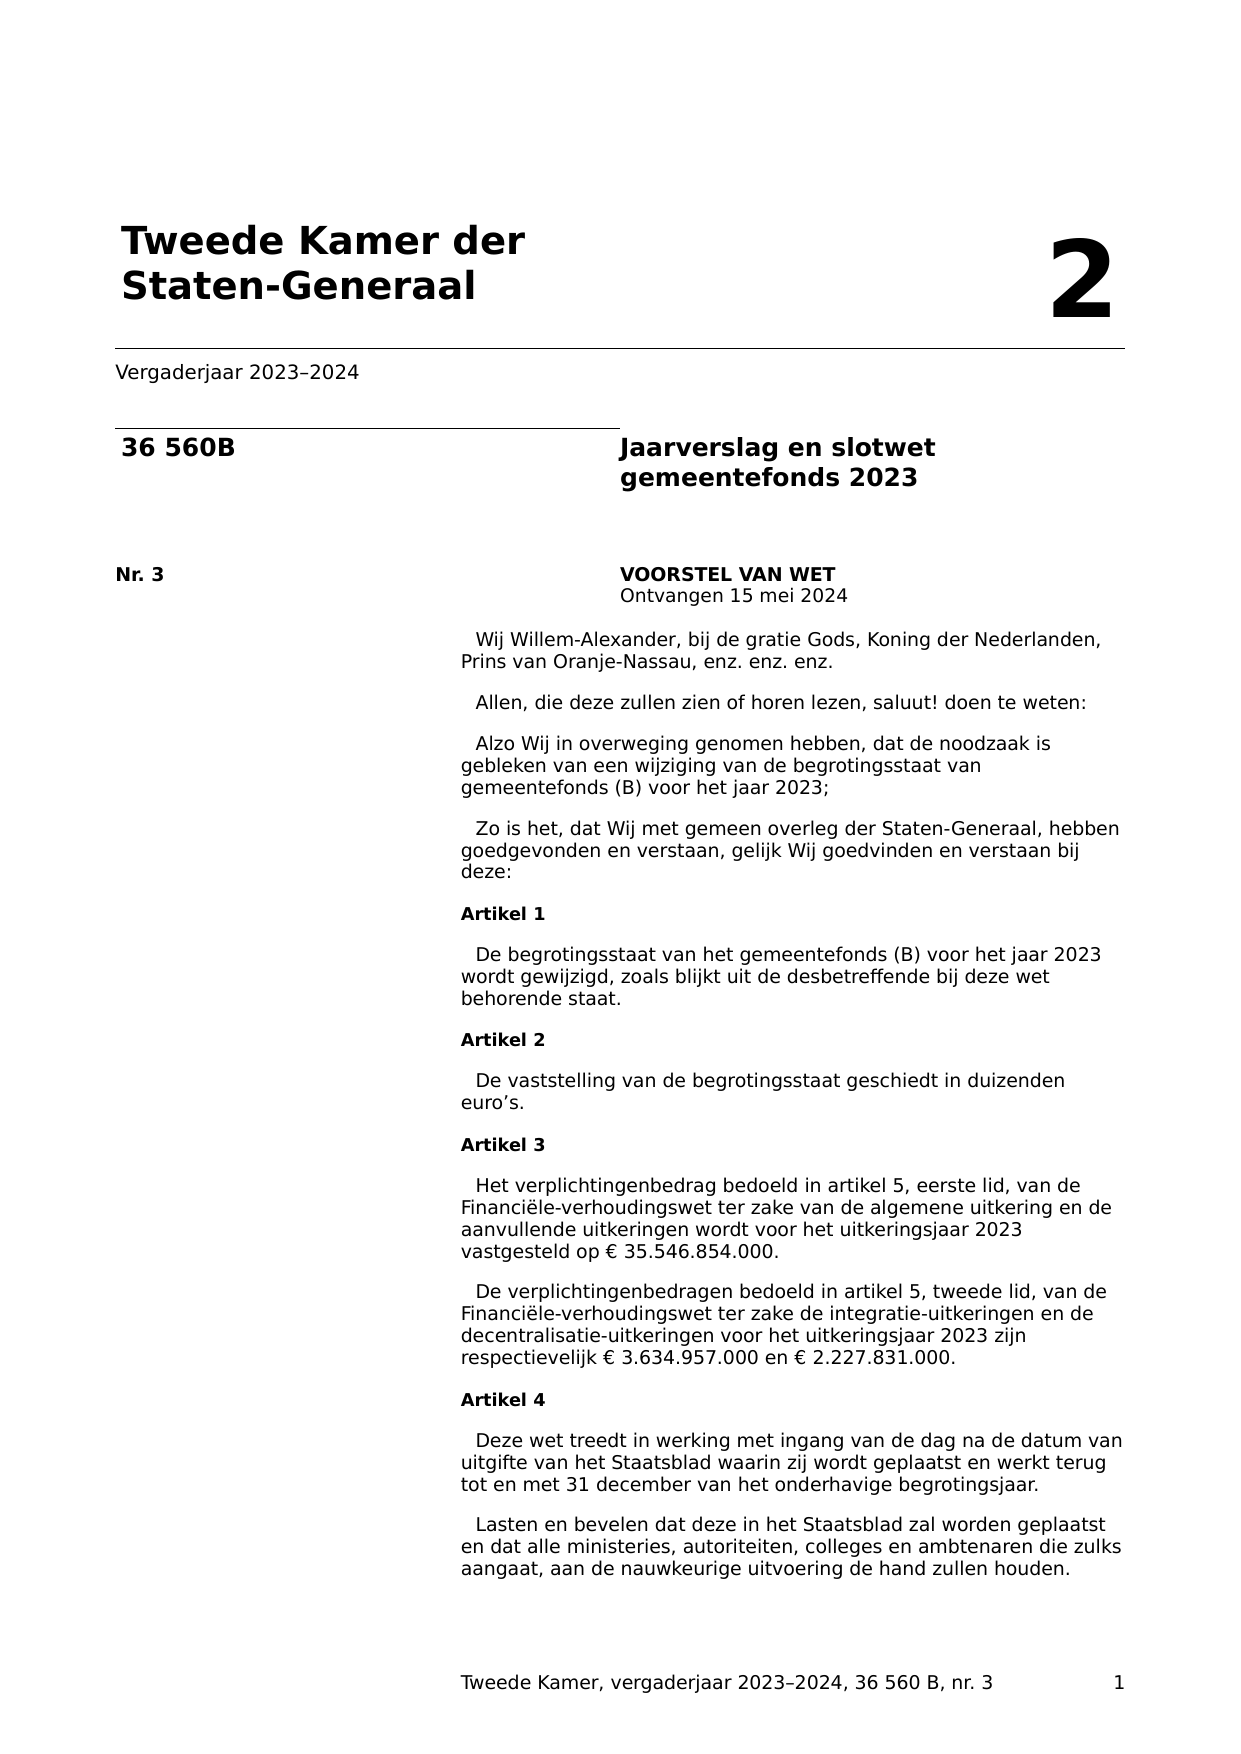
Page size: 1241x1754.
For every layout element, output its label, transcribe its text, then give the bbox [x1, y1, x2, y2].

text De verplichtingenbedragen bedoeld in artikel 5, tweede lid, van de Financiële-verhoudingswet ter zake de integratie-uitkeringen en de decentralisatie-uitkeringen voor het uitkeringsjaar 2023 zijn respectievelijk € 3.634.957.000 en € 2.227.831.000. [461, 1281, 1125, 1369]
text De begrotingsstaat van het gemeentefonds (B) voor het jaar 2023 wordt gewijzigd, zoals blijkt uit de desbetreffende bij deze wet behorende staat. [461, 944, 1125, 1010]
table_header Tweede Kamer der Staten-Generaal [115, 213, 620, 348]
table_header 2 [620, 213, 1125, 348]
table_cell Vergaderjaar 2023–2024 [115, 349, 1125, 384]
title Artikel 2 [461, 1028, 1125, 1051]
text De vaststelling van de begrotingsstaat geschiedt in duizenden euro’s. [461, 1070, 1125, 1114]
table_header Jaarverslag en slotwet gemeentefonds 2023 [620, 428, 1125, 498]
text Lasten en bevelen dat deze in het Staatsblad zal worden geplaatst en dat alle ministeries, autoriteiten, colleges en ambtenaren die zulks aangaat, aan de nauwkeurige uitvoering de hand zullen houden. [461, 1514, 1125, 1602]
table_header Voorstel van wet Ontvangen 15 mei 2024 [620, 564, 1125, 629]
text Deze wet treedt in werking met ingang van de dag na de datum van uitgifte van het Staatsblad waarin zij wordt geplaatst en werkt terug tot en met 31 december van het onderhavige begrotingsjaar. [461, 1429, 1125, 1496]
text Zo is het, dat Wij met gemeen overleg der Staten-Generaal, hebben goedgevonden en verstaan, gelijk Wij goedvinden en verstaan bij deze: [461, 817, 1125, 883]
text Wij Willem-Alexander, bij de gratie Gods, Koning der Nederlanden, Prins van Oranje-Nassau, enz. enz. enz. [461, 629, 1125, 673]
table_header 36 560B [115, 429, 620, 498]
title Artikel 4 [461, 1388, 1125, 1411]
table_header Nr. 3 [115, 564, 620, 629]
text Allen, die deze zullen zien of horen lezen, saluut! doen te weten: [461, 692, 1125, 714]
text Alzo Wij in overweging genomen hebben, dat de noodzaak is gebleken van een wijziging van de begrotingsstaat van gemeentefonds (B) voor het jaar 2023; [461, 733, 1125, 799]
title Artikel 1 [461, 902, 1125, 925]
text Het verplichtingenbedrag bedoeld in artikel 5, eerste lid, van de Financiële-verhoudingswet ter zake van de algemene uitkering en de aanvullende uitkeringen wordt voor het uitkeringsjaar 2023 vastgesteld op € 35.546.854.000. [461, 1174, 1125, 1262]
title Artikel 3 [461, 1133, 1125, 1156]
